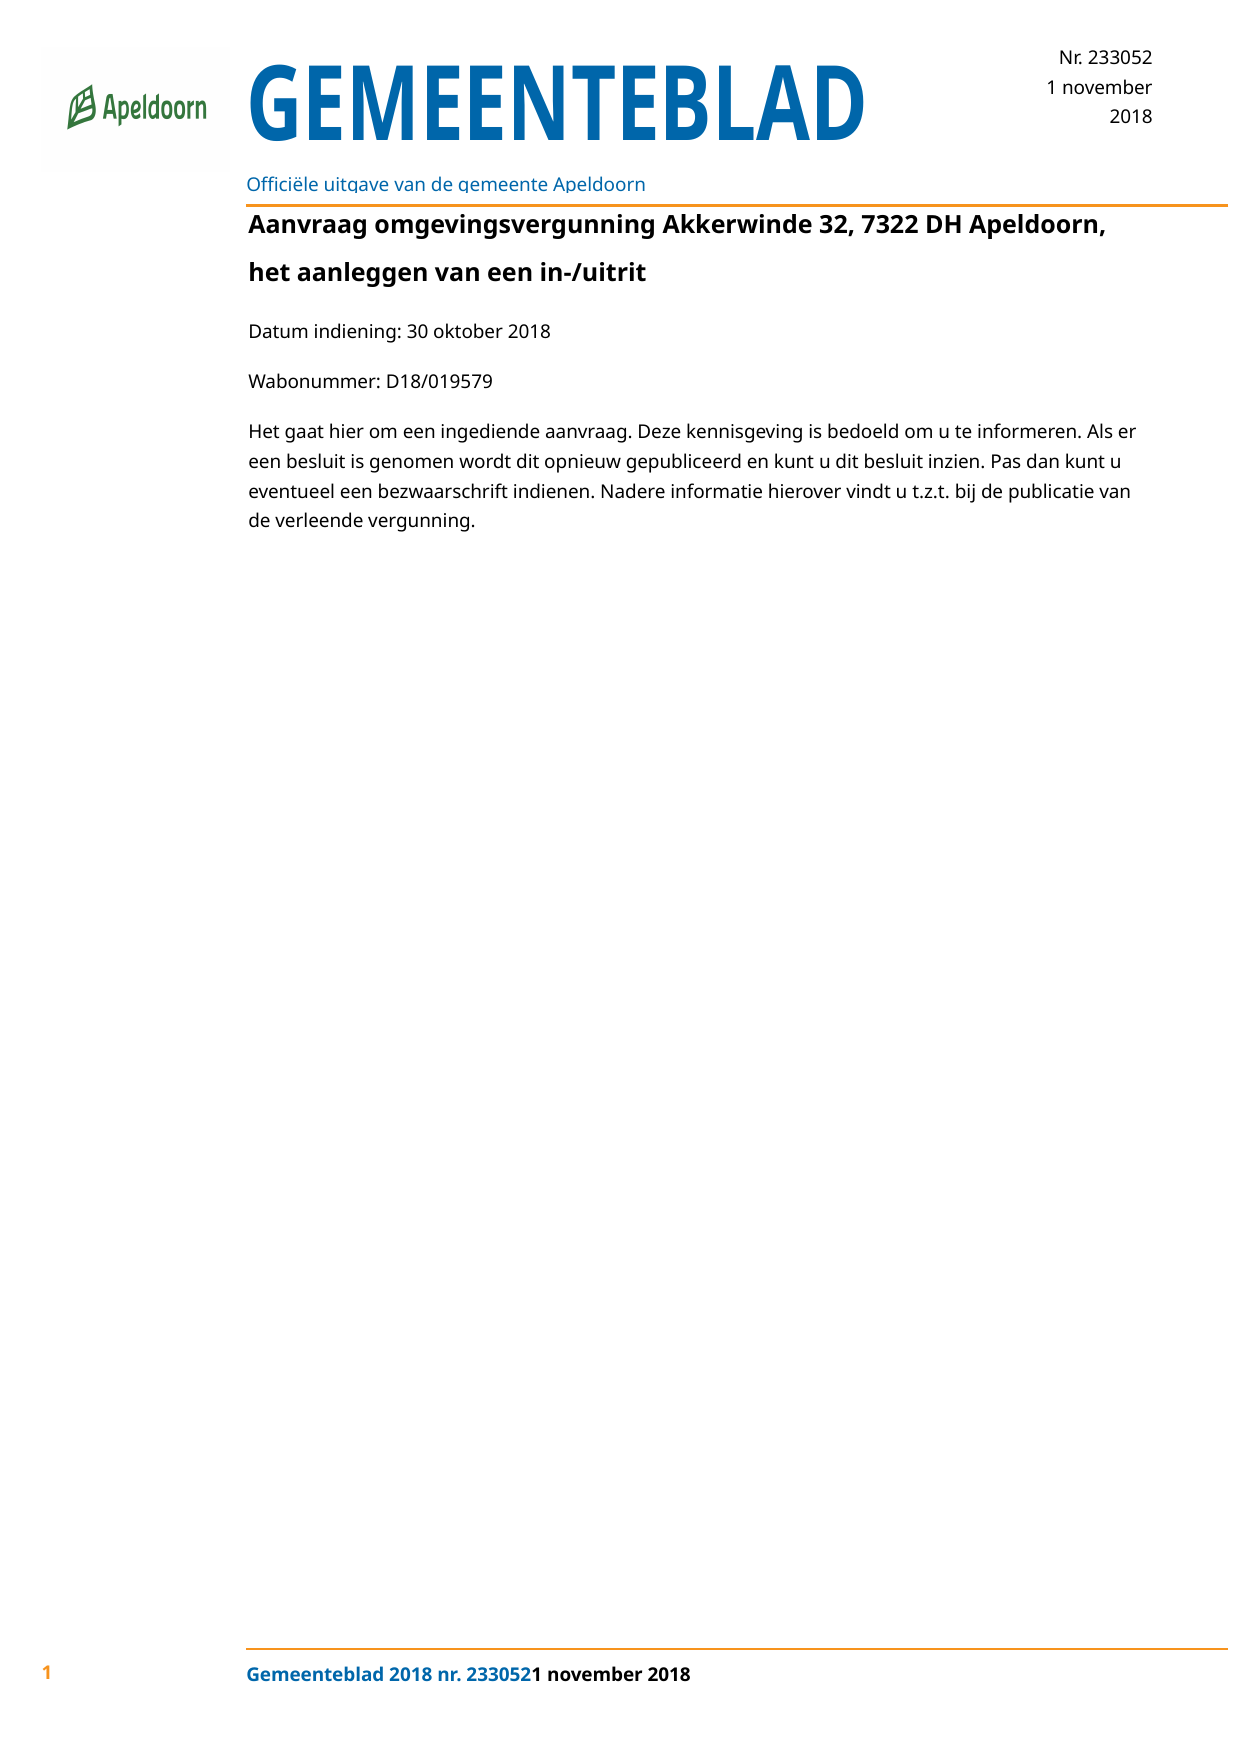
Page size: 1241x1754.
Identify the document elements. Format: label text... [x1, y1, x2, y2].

picture [41, 47, 231, 172]
text Wabonummer: D18/019579 [248, 368, 1152, 394]
text Aanvraag omgevingsvergunning Akkerwinde 32, 7322 DH Apeldoorn, het aanleggen van een in-/uitrit [248, 207, 1152, 288]
text Datum indiening: 30 oktober 2018 [248, 318, 1152, 344]
text Het gaat hier om een ingediende aanvraag. Deze kennisgeving is bedoeld om u te informeren. Als er een besluit is genomen wordt dit opnieuw gepubliceerd en kunt u dit besluit inzien. Pas dan kunt u eventueel een bezwaarschrift indienen. Nadere informatie hierover vindt u t.z.t. bij de publicatie van de verleende vergunning. [248, 419, 1152, 533]
